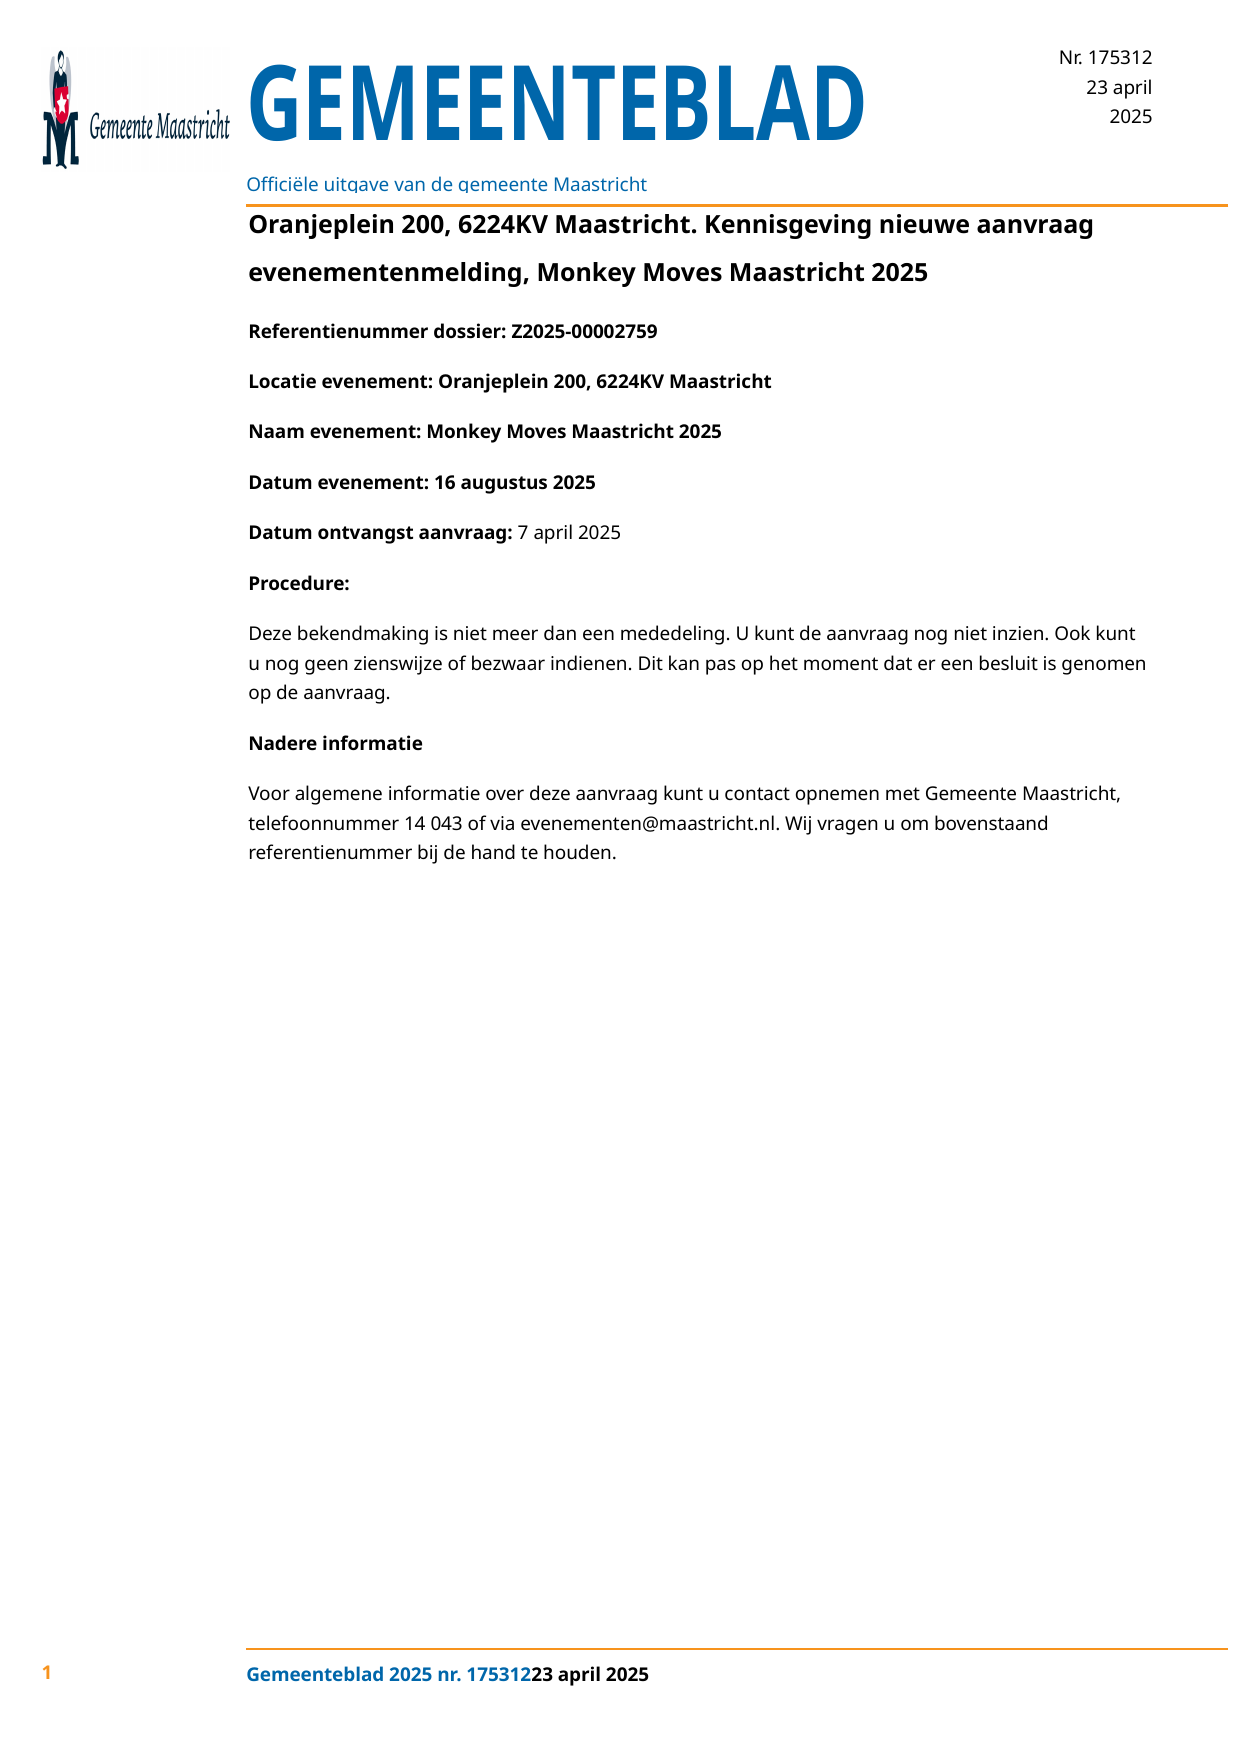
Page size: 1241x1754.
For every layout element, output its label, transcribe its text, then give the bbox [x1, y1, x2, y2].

text Datum ontvangst aanvraag: 7 april 2025 [248, 519, 1152, 545]
text Referentienummer dossier: Z2025-00002759 [248, 318, 1152, 344]
text Voor algemene informatie over deze aanvraag kunt u contact opnemen met Gemeente Maastricht, telefoonnummer 14 043 of via evenementen@maastricht.nl. Wij vragen u om bovenstaand referentienummer bij de hand te houden. [248, 780, 1152, 865]
text Oranjeplein 200, 6224KV Maastricht. Kennisgeving nieuwe aanvraag evenementenmelding, Monkey Moves Maastricht 2025 [248, 207, 1152, 288]
text Procedure: [248, 570, 1152, 596]
text Naam evenement: Monkey Moves Maastricht 2025 [248, 419, 1152, 444]
text Nadere informatie [248, 730, 1152, 756]
text Datum evenement: 16 augustus 2025 [248, 469, 1152, 495]
text Deze bekendmaking is niet meer dan een mededeling. U kunt de aanvraag nog niet inzien. Ook kunt u nog geen zienswijze of bezwaar indienen. Dit kan pas op het moment dat er een besluit is genomen op de aanvraag. [248, 620, 1152, 705]
text Locatie evenement: Oranjeplein 200, 6224KV Maastricht [248, 368, 1152, 394]
picture [41, 47, 231, 172]
